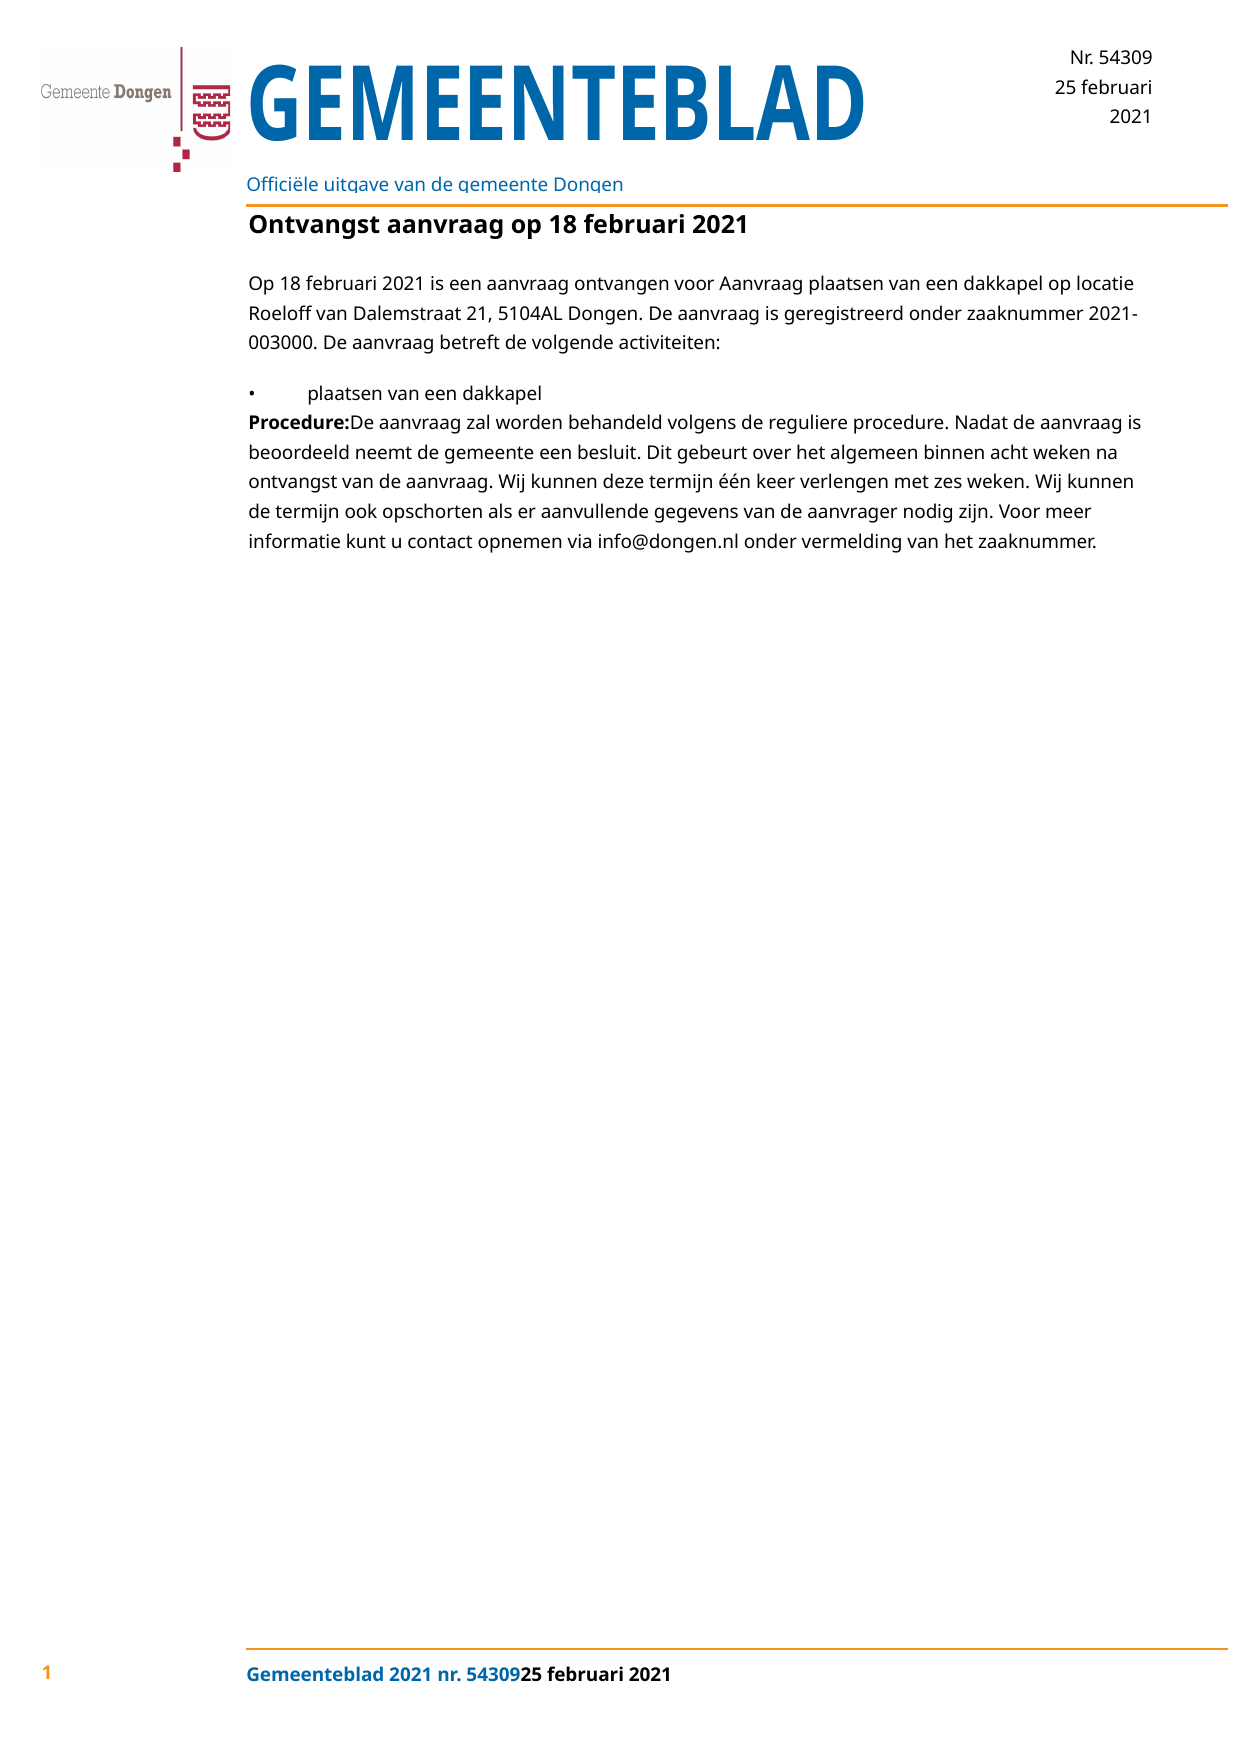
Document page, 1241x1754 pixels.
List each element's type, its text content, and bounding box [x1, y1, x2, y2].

text Ontvangst aanvraag op 18 februari 2021 [248, 207, 1152, 241]
list plaatsen van een dakkapel [248, 380, 1152, 406]
text Procedure:De aanvraag zal worden behandeld volgens de reguliere procedure. Nadat de aanvraag is beoordeeld neemt de gemeente een besluit. Dit gebeurt over het algemeen binnen acht weken na ontvangst van de aanvraag. Wij kunnen deze termijn één keer verlengen met zes weken. Wij kunnen de termijn ook opschorten als er aanvullende gegevens van de aanvrager nodig zijn. Voor meer informatie kunt u contact opnemen via info@dongen.nl onder vermelding van het zaaknummer. [248, 409, 1152, 553]
picture [41, 47, 231, 172]
text Op 18 februari 2021 is een aanvraag ontvangen voor Aanvraag plaatsen van een dakkapel op locatie Roeloff van Dalemstraat 21, 5104AL Dongen. De aanvraag is geregistreerd onder zaaknummer 2021-003000. De aanvraag betreft de volgende activiteiten: [248, 270, 1152, 355]
